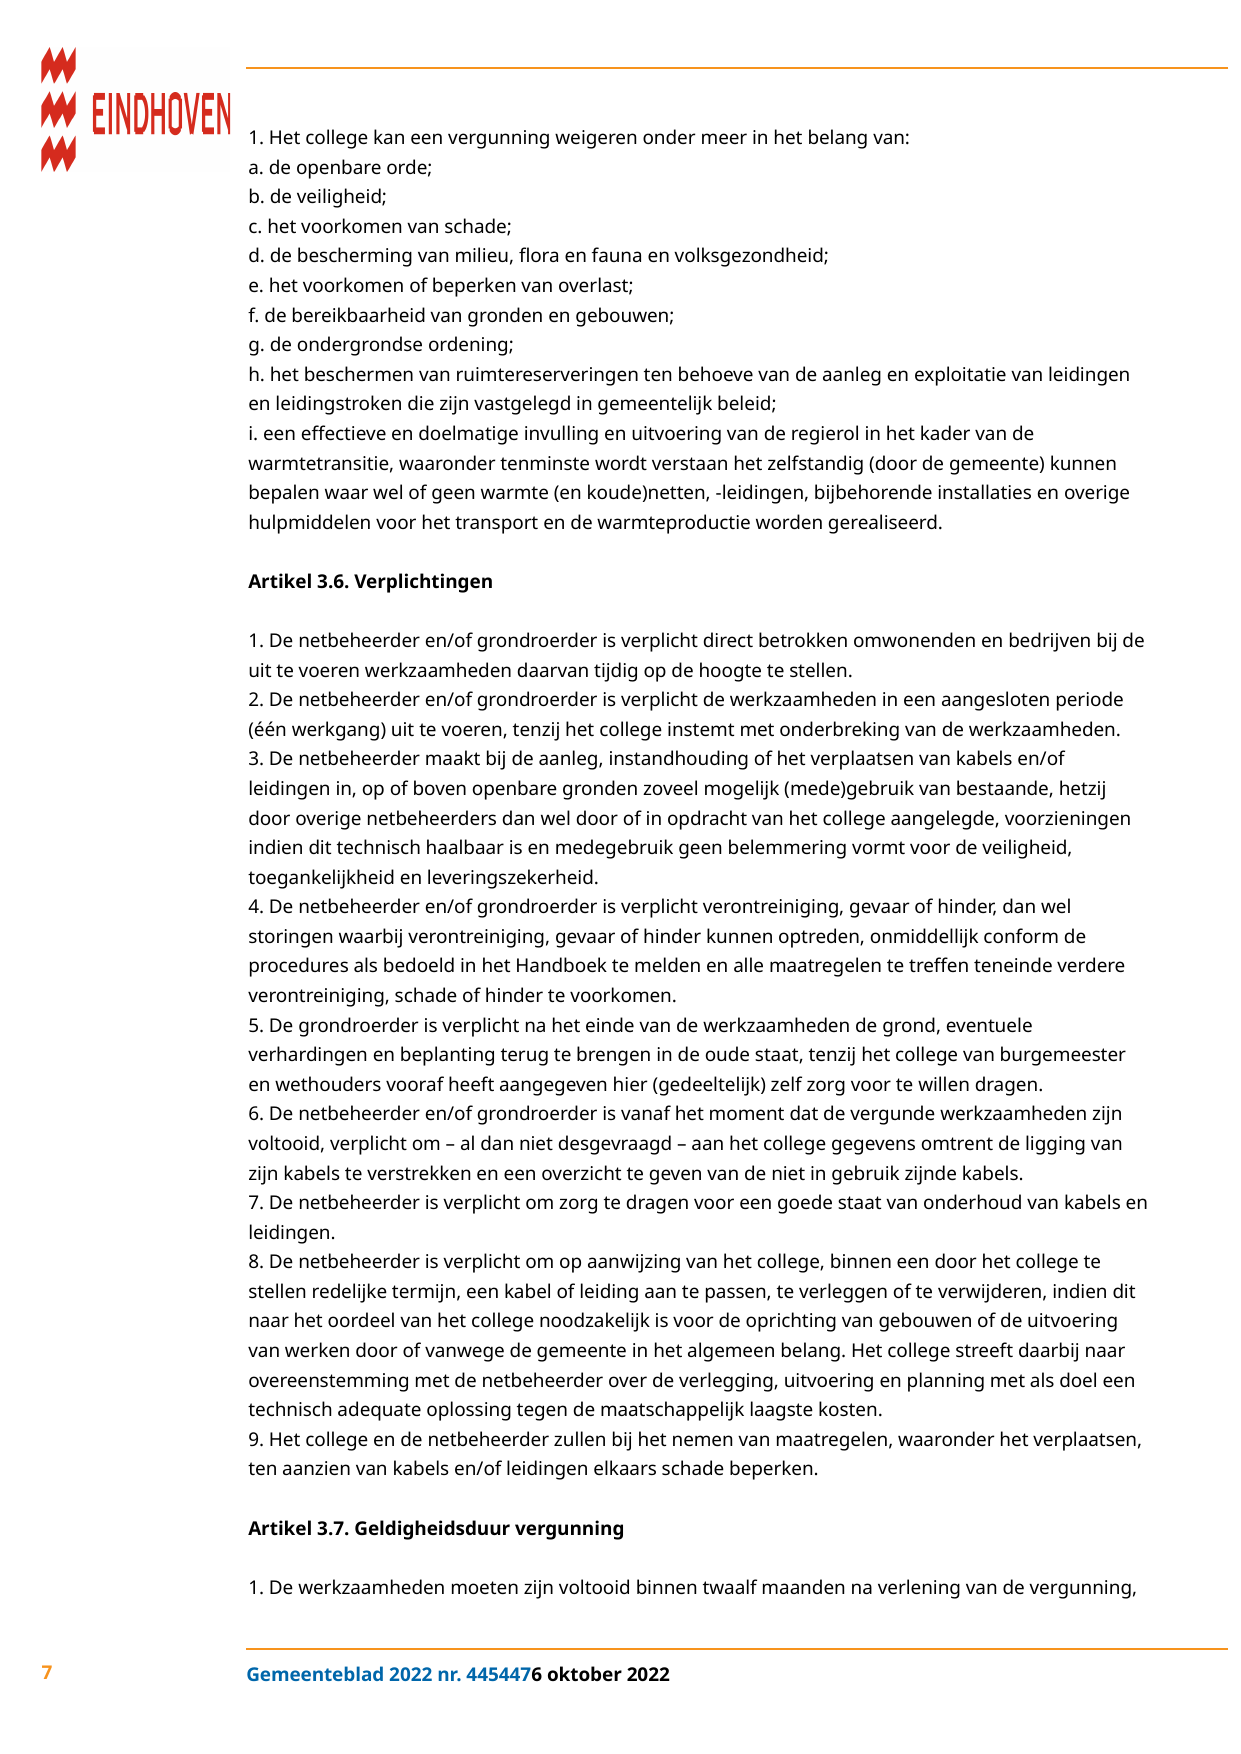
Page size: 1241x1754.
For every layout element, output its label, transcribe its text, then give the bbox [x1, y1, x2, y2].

text f. de bereikbaarheid van gronden en gebouwen; [248, 302, 1152, 328]
text c. het voorkomen van schade; [248, 213, 1152, 239]
text a. de openbare orde; [248, 154, 1152, 180]
text h. het beschermen van ruimtereserveringen ten behoeve van de aanleg en exploitatie van leidingen en leidingstroken die zijn vastgelegd in gemeentelijk beleid; [248, 361, 1152, 416]
text 6. De netbeheerder en/of grondroerder is vanaf het moment dat de vergunde werkzaamheden zijn voltooid, verplicht om – al dan niet desgevraagd – aan het college gegevens omtrent de ligging van zijn kabels te verstrekken en een overzicht te geven van de niet in gebruik zijnde kabels. [248, 1101, 1152, 1186]
text Artikel 3.7. Geldigheidsduur vergunning [248, 1515, 1152, 1541]
text 1. De werkzaamheden moeten zijn voltooid binnen twaalf maanden na verlening van de vergunning, [248, 1574, 1152, 1600]
text 5. De grondroerder is verplicht na het einde van de werkzaamheden de grond, eventuele verhardingen en beplanting terug te brengen in de oude staat, tenzij het college van burgemeester en wethouders vooraf heeft aangegeven hier (gedeeltelijk) zelf zorg voor te willen dragen. [248, 1012, 1152, 1097]
text 7. De netbeheerder is verplicht om zorg te dragen voor een goede staat van onderhoud van kabels en leidingen. [248, 1189, 1152, 1245]
text 1. De netbeheerder en/of grondroerder is verplicht direct betrokken omwonenden en bedrijven bij de uit te voeren werkzaamheden daarvan tijdig op de hoogte te stellen. [248, 627, 1152, 683]
text Artikel 3.6. Verplichtingen [248, 568, 1152, 594]
text g. de ondergrondse ordening; [248, 331, 1152, 357]
text 2. De netbeheerder en/of grondroerder is verplicht de werkzaamheden in een aangesloten periode (één werkgang) uit te voeren, tenzij het college instemt met onderbreking van de werkzaamheden. [248, 686, 1152, 742]
text i. een effectieve en doelmatige invulling en uitvoering van de regierol in het kader van de warmtetransitie, waaronder tenminste wordt verstaan het zelfstandig (door de gemeente) kunnen bepalen waar wel of geen warmte (en koude)netten, -leidingen, bijbehorende installaties en overige hulpmiddelen voor het transport en de warmteproductie worden gerealiseerd. [248, 420, 1152, 535]
text 4. De netbeheerder en/of grondroerder is verplicht verontreiniging, gevaar of hinder, dan wel storingen waarbij verontreiniging, gevaar of hinder kunnen optreden, onmiddellijk conform de procedures als bedoeld in het Handboek te melden en alle maatregelen te treffen teneinde verdere verontreiniging, schade of hinder te voorkomen. [248, 893, 1152, 1008]
picture [41, 47, 231, 172]
text 8. De netbeheerder is verplicht om op aanwijzing van het college, binnen een door het college te stellen redelijke termijn, een kabel of leiding aan te passen, te verleggen of te verwijderen, indien dit naar het oordeel van het college noodzakelijk is voor de oprichting van gebouwen of de uitvoering van werken door of vanwege de gemeente in het algemeen belang. Het college streeft daarbij naar overeenstemming met de netbeheerder over de verlegging, uitvoering en planning met als doel een technisch adequate oplossing tegen de maatschappelijk laagste kosten. [248, 1248, 1152, 1422]
text 9. Het college en de netbeheerder zullen bij het nemen van maatregelen, waaronder het verplaatsen, ten aanzien van kabels en/of leidingen elkaars schade beperken. [248, 1426, 1152, 1481]
text 1. Het college kan een vergunning weigeren onder meer in het belang van: [248, 124, 1152, 150]
text d. de bescherming van milieu, flora en fauna en volksgezondheid; [248, 243, 1152, 268]
text b. de veiligheid; [248, 183, 1152, 209]
text e. het voorkomen of beperken van overlast; [248, 272, 1152, 298]
text 3. De netbeheerder maakt bij de aanleg, instandhouding of het verplaatsen van kabels en/of leidingen in, op of boven openbare gronden zoveel mogelijk (mede)gebruik van bestaande, hetzij door overige netbeheerders dan wel door of in opdracht van het college aangelegde, voorzieningen indien dit technisch haalbaar is en medegebruik geen belemmering vormt voor de veiligheid, toegankelijkheid en leveringszekerheid. [248, 746, 1152, 890]
